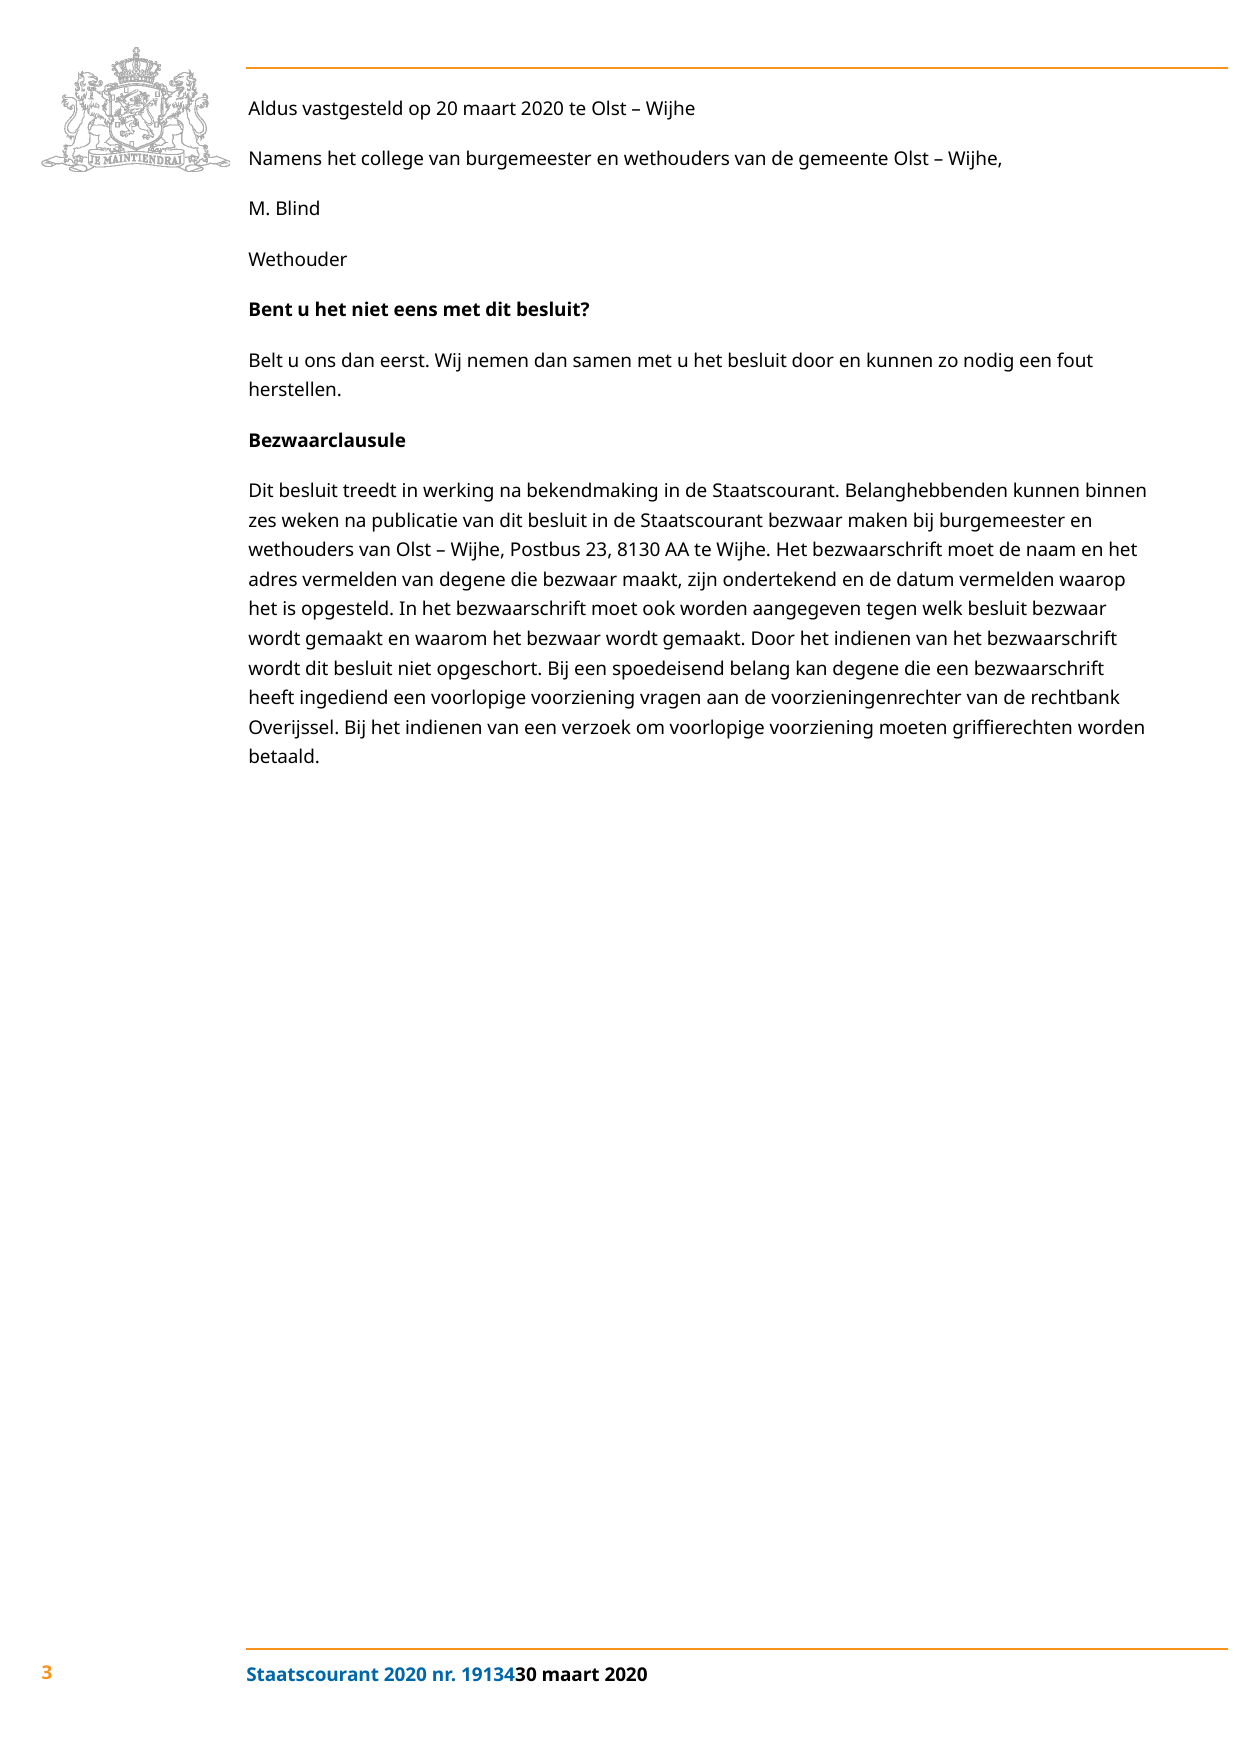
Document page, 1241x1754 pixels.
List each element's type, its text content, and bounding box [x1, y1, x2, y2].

text Wethouder [248, 246, 1152, 272]
text Bezwaarclausule [248, 427, 1152, 453]
text Aldus vastgesteld op 20 maart 2020 te Olst – Wijhe [248, 95, 1152, 121]
picture [41, 47, 231, 172]
text Bent u het niet eens met dit besluit? [248, 296, 1152, 322]
text Namens het college van burgemeester en wethouders van de gemeente Olst – Wijhe, [248, 145, 1152, 171]
text Dit besluit treedt in werking na bekendmaking in de Staatscourant. Belanghebbenden kunnen binnen zes weken na publicatie van dit besluit in de Staatscourant bezwaar maken bij burgemeester en wethouders van Olst – Wijhe, Postbus 23, 8130 AA te Wijhe. Het bezwaarschrift moet de naam en het adres vermelden van degene die bezwaar maakt, zijn ondertekend en de datum vermelden waarop het is opgesteld. In het bezwaarschrift moet ook worden aangegeven tegen welk besluit bezwaar wordt gemaakt en waarom het bezwaar wordt gemaakt. Door het indienen van het bezwaarschrift wordt dit besluit niet opgeschort. Bij een spoedeisend belang kan degene die een bezwaarschrift heeft ingediend een voorlopige voorziening vragen aan de voorzieningenrechter van de rechtbank Overijssel. Bij het indienen van een verzoek om voorlopige voorziening moeten griffierechten worden betaald. [248, 477, 1152, 769]
text Belt u ons dan eerst. Wij nemen dan samen met u het besluit door en kunnen zo nodig een fout herstellen. [248, 347, 1152, 402]
text M. Blind [248, 196, 1152, 221]
